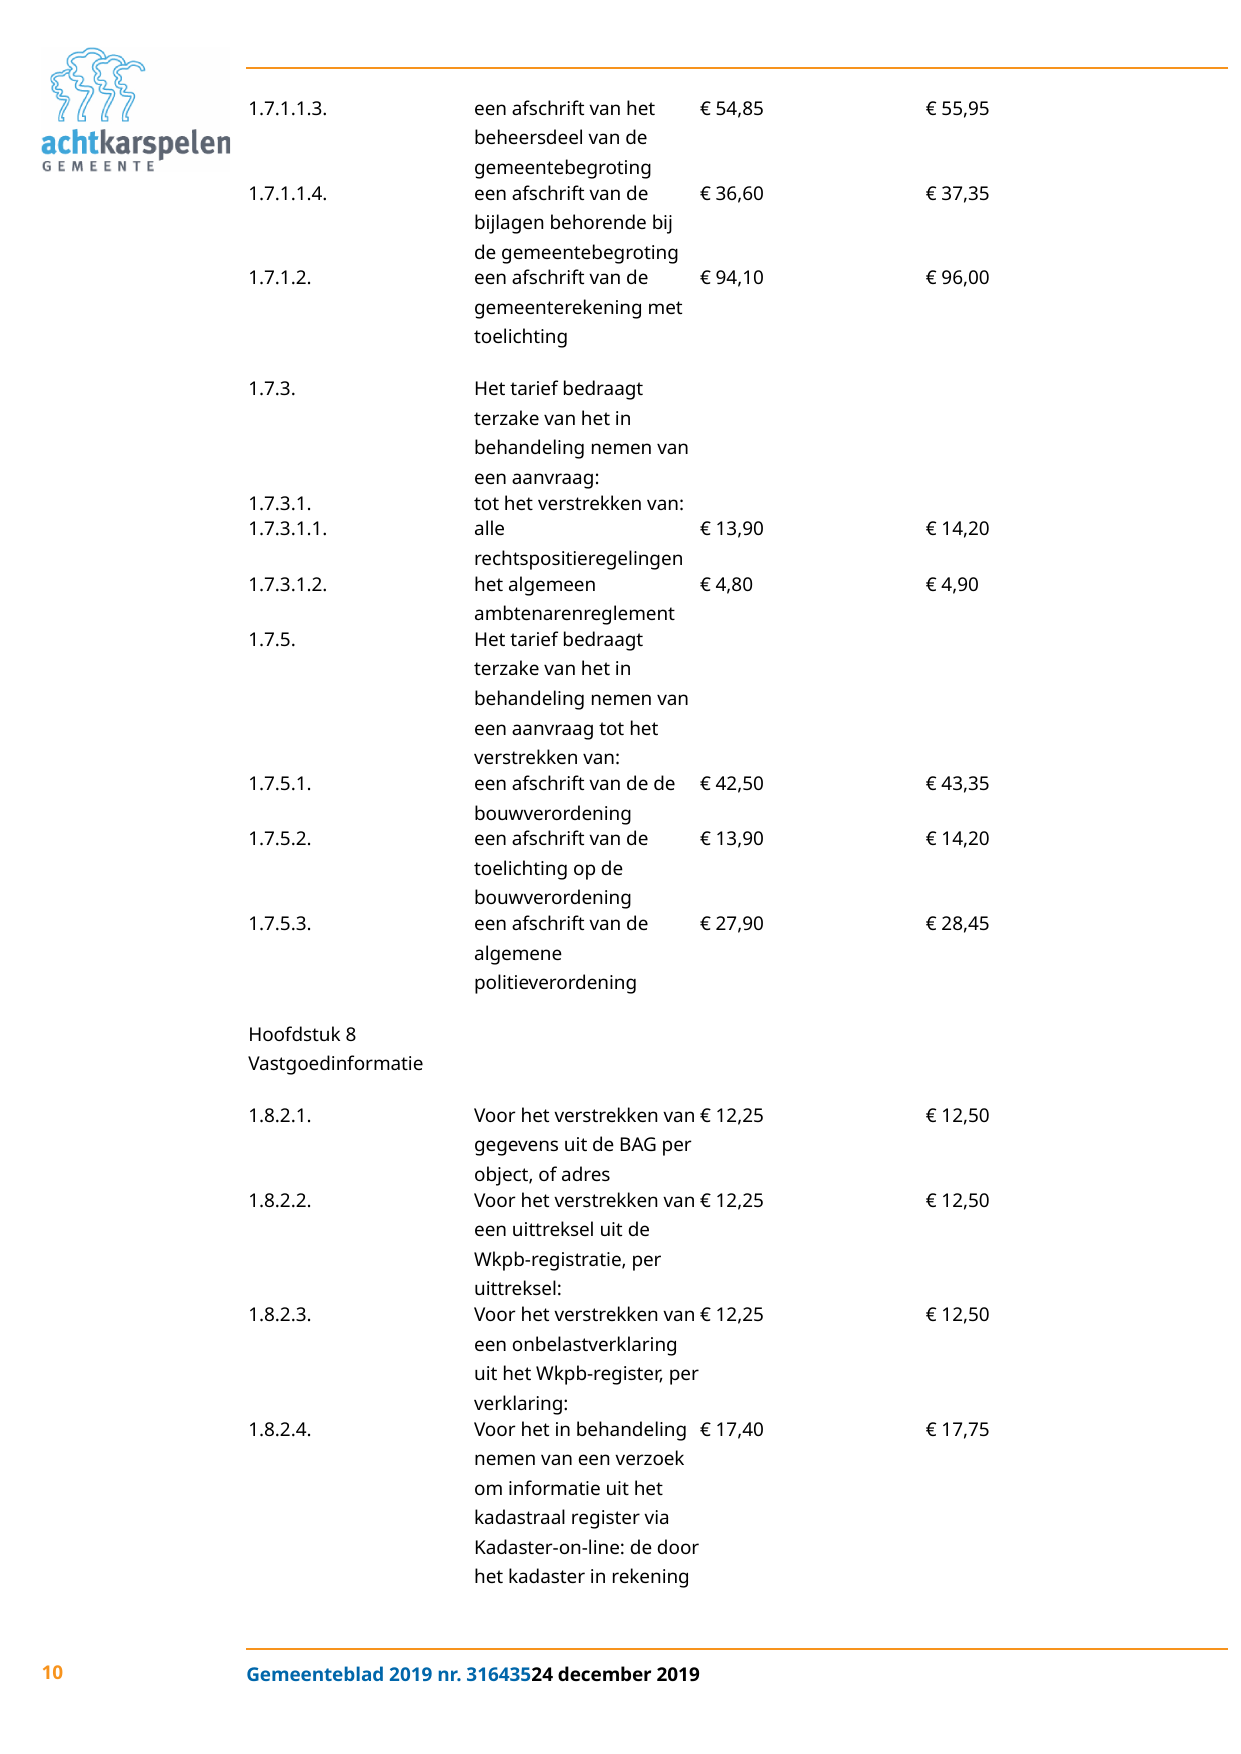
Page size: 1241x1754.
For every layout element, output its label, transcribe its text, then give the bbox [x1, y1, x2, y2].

table_cell Voor het verstrekken van gegevens uit de BAG per object, of adres [474, 1102, 700, 1187]
table_cell Voor het in behandeling nemen van een verzoek om informatie uit het kadastraal register via Kadaster-on-line: de door het kadaster in rekening [474, 1416, 700, 1589]
picture [41, 47, 231, 172]
table_cell [700, 1076, 926, 1102]
table_cell € 12,50 [926, 1102, 1152, 1187]
table_cell 1.7.5.3. [248, 910, 474, 995]
table_cell 1.8.2.2. [248, 1187, 474, 1301]
table_cell een afschrift van het beheersdeel van de gemeentebegroting [474, 95, 700, 180]
table_cell € 4,90 [926, 571, 1152, 626]
table_cell € 37,35 [926, 180, 1152, 264]
table_cell [926, 350, 1152, 375]
table_cell 1.8.2.1. [248, 1102, 474, 1187]
table_cell € 54,85 [700, 95, 926, 180]
table_cell Voor het verstrekken van een onbelastverklaring uit het Wkpb-register, per verklaring: [474, 1301, 700, 1416]
table_cell [700, 626, 926, 770]
table_cell € 12,25 [700, 1187, 926, 1301]
table_cell 1.7.3.1.1. [248, 515, 474, 571]
table_cell € 17,40 [700, 1416, 926, 1589]
table_cell 1.8.2.3. [248, 1301, 474, 1416]
table_cell [474, 1021, 700, 1076]
table_cell een afschrift van de algemene politieverordening [474, 910, 700, 995]
table_cell € 13,90 [700, 515, 926, 571]
table_cell [474, 1076, 700, 1102]
table_cell [700, 1021, 926, 1076]
table_cell een afschrift van de de bouwverordening [474, 770, 700, 825]
table_cell 1.7.1.2. [248, 265, 474, 349]
table_cell € 17,75 [926, 1416, 1152, 1589]
table_cell € 27,90 [700, 910, 926, 995]
table_cell [474, 995, 700, 1021]
table_cell alle rechtspositieregelingen [474, 515, 700, 571]
table_cell [474, 350, 700, 375]
table_cell 1.8.2.4. [248, 1416, 474, 1589]
table_cell € 12,50 [926, 1301, 1152, 1416]
table_cell € 12,50 [926, 1187, 1152, 1301]
table_cell [700, 490, 926, 515]
table_cell 1.7.3.1. [248, 490, 474, 515]
table_cell 1.7.1.1.4. [248, 180, 474, 264]
table_cell [926, 995, 1152, 1021]
table_cell € 94,10 [700, 265, 926, 349]
table_cell € 12,25 [700, 1102, 926, 1187]
table_cell het algemeen ambtenarenreglement [474, 571, 700, 626]
table_cell Hoofdstuk 8 Vastgoedinformatie [248, 1021, 474, 1076]
table_cell [700, 375, 926, 490]
table_cell € 14,20 [926, 825, 1152, 910]
table_cell een afschrift van de gemeenterekening met toelichting [474, 265, 700, 349]
table_cell [926, 490, 1152, 515]
table_cell € 4,80 [700, 571, 926, 626]
table_cell € 12,25 [700, 1301, 926, 1416]
table_cell € 13,90 [700, 825, 926, 910]
table_cell 1.7.3.1.2. [248, 571, 474, 626]
table_cell € 96,00 [926, 265, 1152, 349]
table_cell € 42,50 [700, 770, 926, 825]
table_cell een afschrift van de toelichting op de bouwverordening [474, 825, 700, 910]
table_cell [248, 1076, 474, 1102]
table_cell [926, 1021, 1152, 1076]
table_cell € 43,35 [926, 770, 1152, 825]
table_cell 1.7.5.2. [248, 825, 474, 910]
table_cell een afschrift van de bijlagen behorende bij de gemeentebegroting [474, 180, 700, 264]
table_cell [926, 375, 1152, 490]
table_cell 1.7.5.1. [248, 770, 474, 825]
table_cell [700, 995, 926, 1021]
table_cell 1.7.3. [248, 375, 474, 490]
table_cell € 36,60 [700, 180, 926, 264]
table_cell 1.7.1.1.3. [248, 95, 474, 180]
table_cell [926, 1076, 1152, 1102]
table_cell tot het verstrekken van: [474, 490, 700, 515]
table_cell [700, 350, 926, 375]
table_cell Het tarief bedraagt terzake van het in behandeling nemen van een aanvraag tot het verstrekken van: [474, 626, 700, 770]
table_cell 1.7.5. [248, 626, 474, 770]
table_cell Voor het verstrekken van een uittreksel uit de Wkpb-registratie, per uittreksel: [474, 1187, 700, 1301]
table_cell € 55,95 [926, 95, 1152, 180]
table_cell € 28,45 [926, 910, 1152, 995]
table_cell € 14,20 [926, 515, 1152, 571]
table_cell [248, 995, 474, 1021]
table_cell Het tarief bedraagt terzake van het in behandeling nemen van een aanvraag: [474, 375, 700, 490]
table_cell [248, 350, 474, 375]
table_cell [926, 626, 1152, 770]
